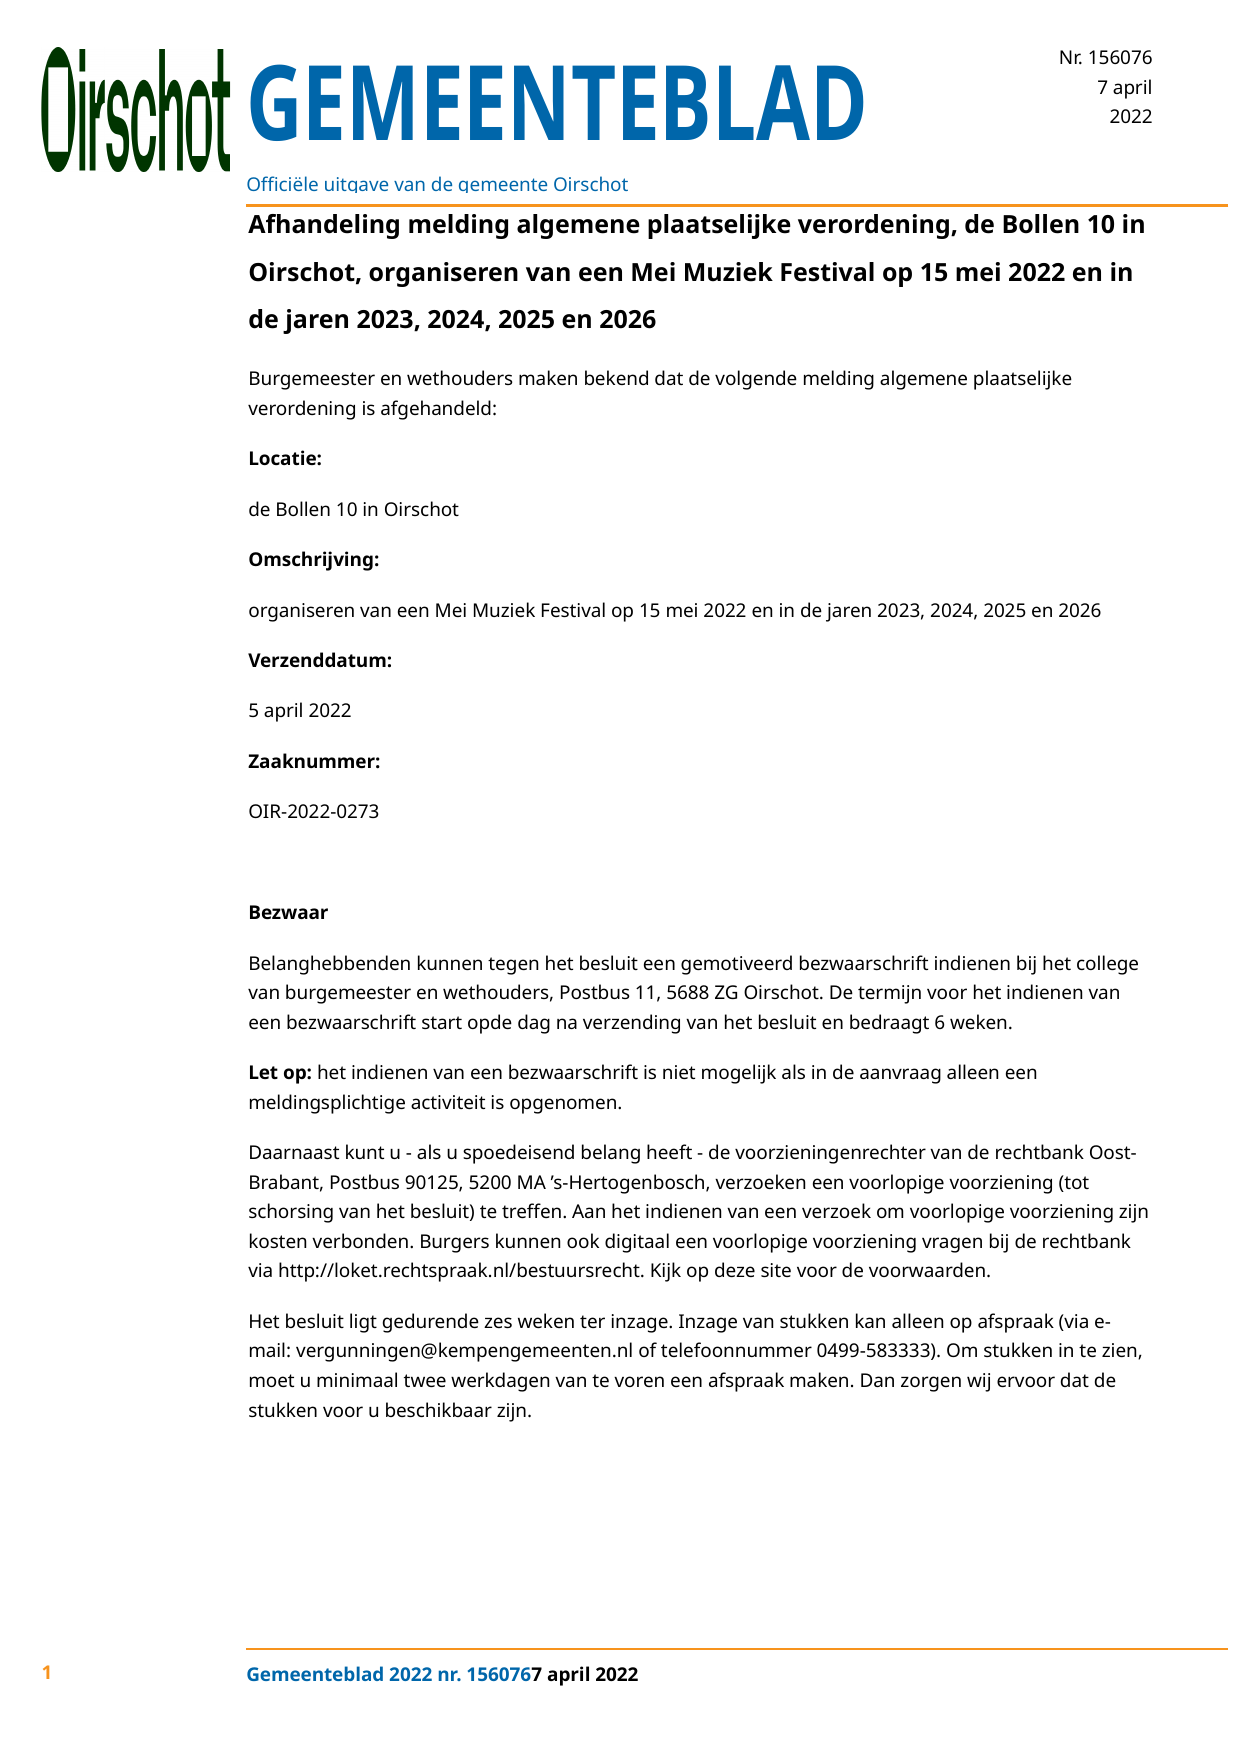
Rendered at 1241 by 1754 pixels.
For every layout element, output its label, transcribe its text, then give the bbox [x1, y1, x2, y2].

text Burgemeester en wethouders maken bekend dat de volgende melding algemene plaatselijke verordening is afgehandeld: [248, 366, 1152, 421]
text Verzenddatum: [248, 647, 1152, 673]
text organiseren van een Mei Muziek Festival op 15 mei 2022 en in de jaren 2023, 2024, 2025 en 2026 [248, 597, 1152, 622]
text Bezwaar [248, 899, 1152, 925]
text Daarnaast kunt u - als u spoedeisend belang heeft - de voorzieningenrechter van de rechtbank Oost-Brabant, Postbus 90125, 5200 MA ’s-Hertogenbosch, verzoeken een voorlopige voorziening (tot schorsing van het besluit) te treffen. Aan het indienen van een verzoek om voorlopige voorziening zijn kosten verbonden. Burgers kunnen ook digitaal een voorlopige voorziening vragen bij de rechtbank via http://loket.rechtspraak.nl/bestuursrecht. Kijk op deze site voor de voorwaarden. [248, 1139, 1152, 1283]
text Omschrijving: [248, 546, 1152, 572]
text Het besluit ligt gedurende zes weken ter inzage. Inzage van stukken kan alleen op afspraak (via e-mail: vergunningen@kempengemeenten.nl of telefoonnummer 0499-583333). Om stukken in te zien, moet u minimaal twee werkdagen van te voren een afspraak maken. Dan zorgen wij ervoor dat de stukken voor u beschikbaar zijn. [248, 1308, 1152, 1422]
text Zaaknummer: [248, 748, 1152, 774]
text Belanghebbenden kunnen tegen het besluit een gemotiveerd bezwaarschrift indienen bij het college van burgemeester en wethouders, Postbus 11, 5688 ZG Oirschot. De termijn voor het indienen van een bezwaarschrift start opde dag na verzending van het besluit en bedraagt 6 weken. [248, 950, 1152, 1034]
text OIR-2022-0273 [248, 798, 1152, 824]
text 5 april 2022 [248, 698, 1152, 723]
text Let op: het indienen van een bezwaarschrift is niet mogelijk als in de aanvraag alleen een meldingsplichtige activiteit is opgenomen. [248, 1059, 1152, 1114]
text de Bollen 10 in Oirschot [248, 496, 1152, 522]
text Locatie: [248, 446, 1152, 471]
text Afhandeling melding algemene plaatselijke verordening, de Bollen 10 in Oirschot, organiseren van een Mei Muziek Festival op 15 mei 2022 en in de jaren 2023, 2024, 2025 en 2026 [248, 207, 1152, 336]
picture [41, 47, 231, 172]
